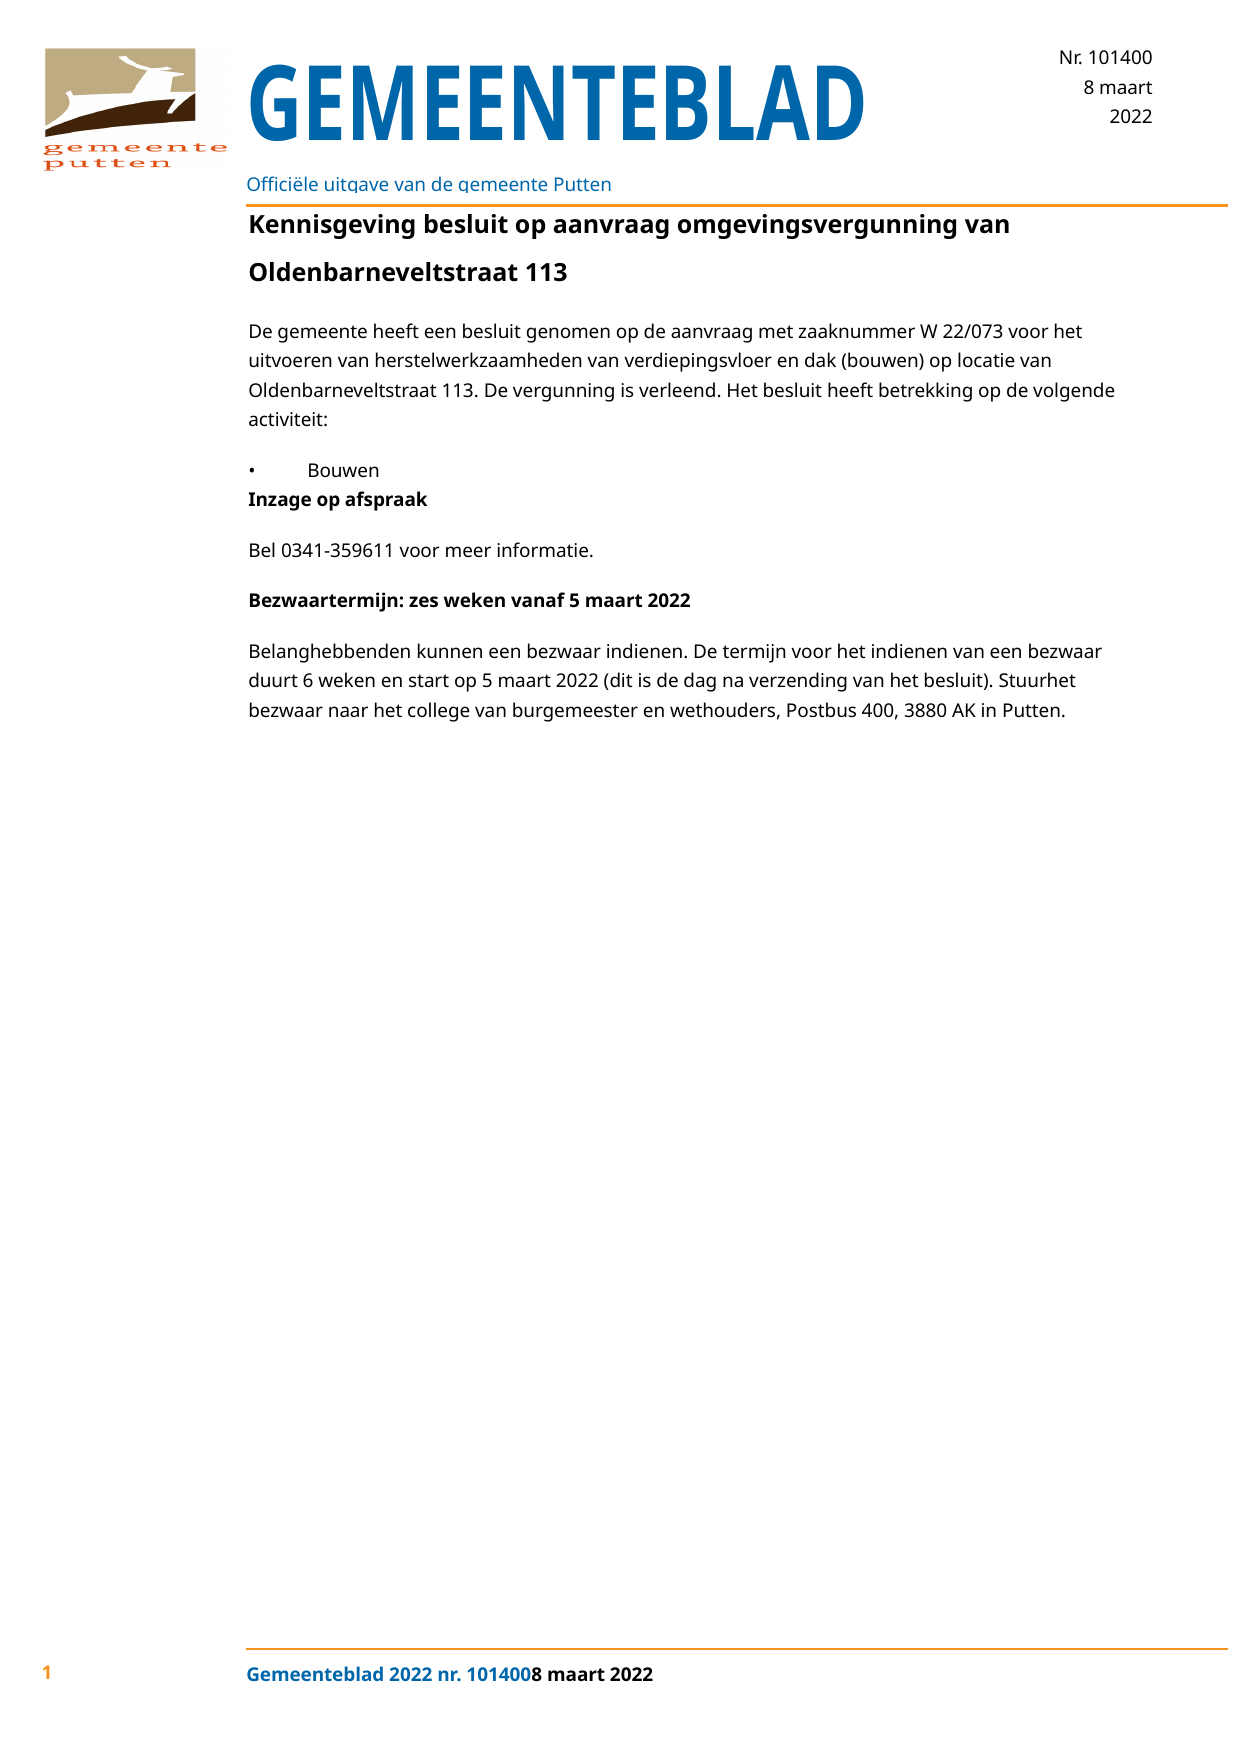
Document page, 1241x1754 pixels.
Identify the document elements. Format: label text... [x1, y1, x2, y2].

picture [41, 47, 231, 172]
text Inzage op afspraak [248, 487, 1152, 512]
text Bezwaartermijn: zes weken vanaf 5 maart 2022 [248, 587, 1152, 613]
text Bel 0341-359611 voor meer informatie. [248, 537, 1152, 563]
text Kennisgeving besluit op aanvraag omgevingsvergunning van Oldenbarneveltstraat 113 [248, 207, 1152, 288]
text Belanghebbenden kunnen een bezwaar indienen. De termijn voor het indienen van een bezwaar duurt 6 weken en start op 5 maart 2022 (dit is de dag na verzending van het besluit). Stuurhet bezwaar naar het college van burgemeester en wethouders, Postbus 400, 3880 AK in Putten. [248, 638, 1152, 723]
text De gemeente heeft een besluit genomen op de aanvraag met zaaknummer W 22/073 voor het uitvoeren van herstelwerkzaamheden van verdiepingsvloer en dak (bouwen) op locatie van Oldenbarneveltstraat 113. De vergunning is verleend. Het besluit heeft betrekking op de volgende activiteit: [248, 318, 1152, 432]
list Bouwen [248, 457, 1152, 483]
